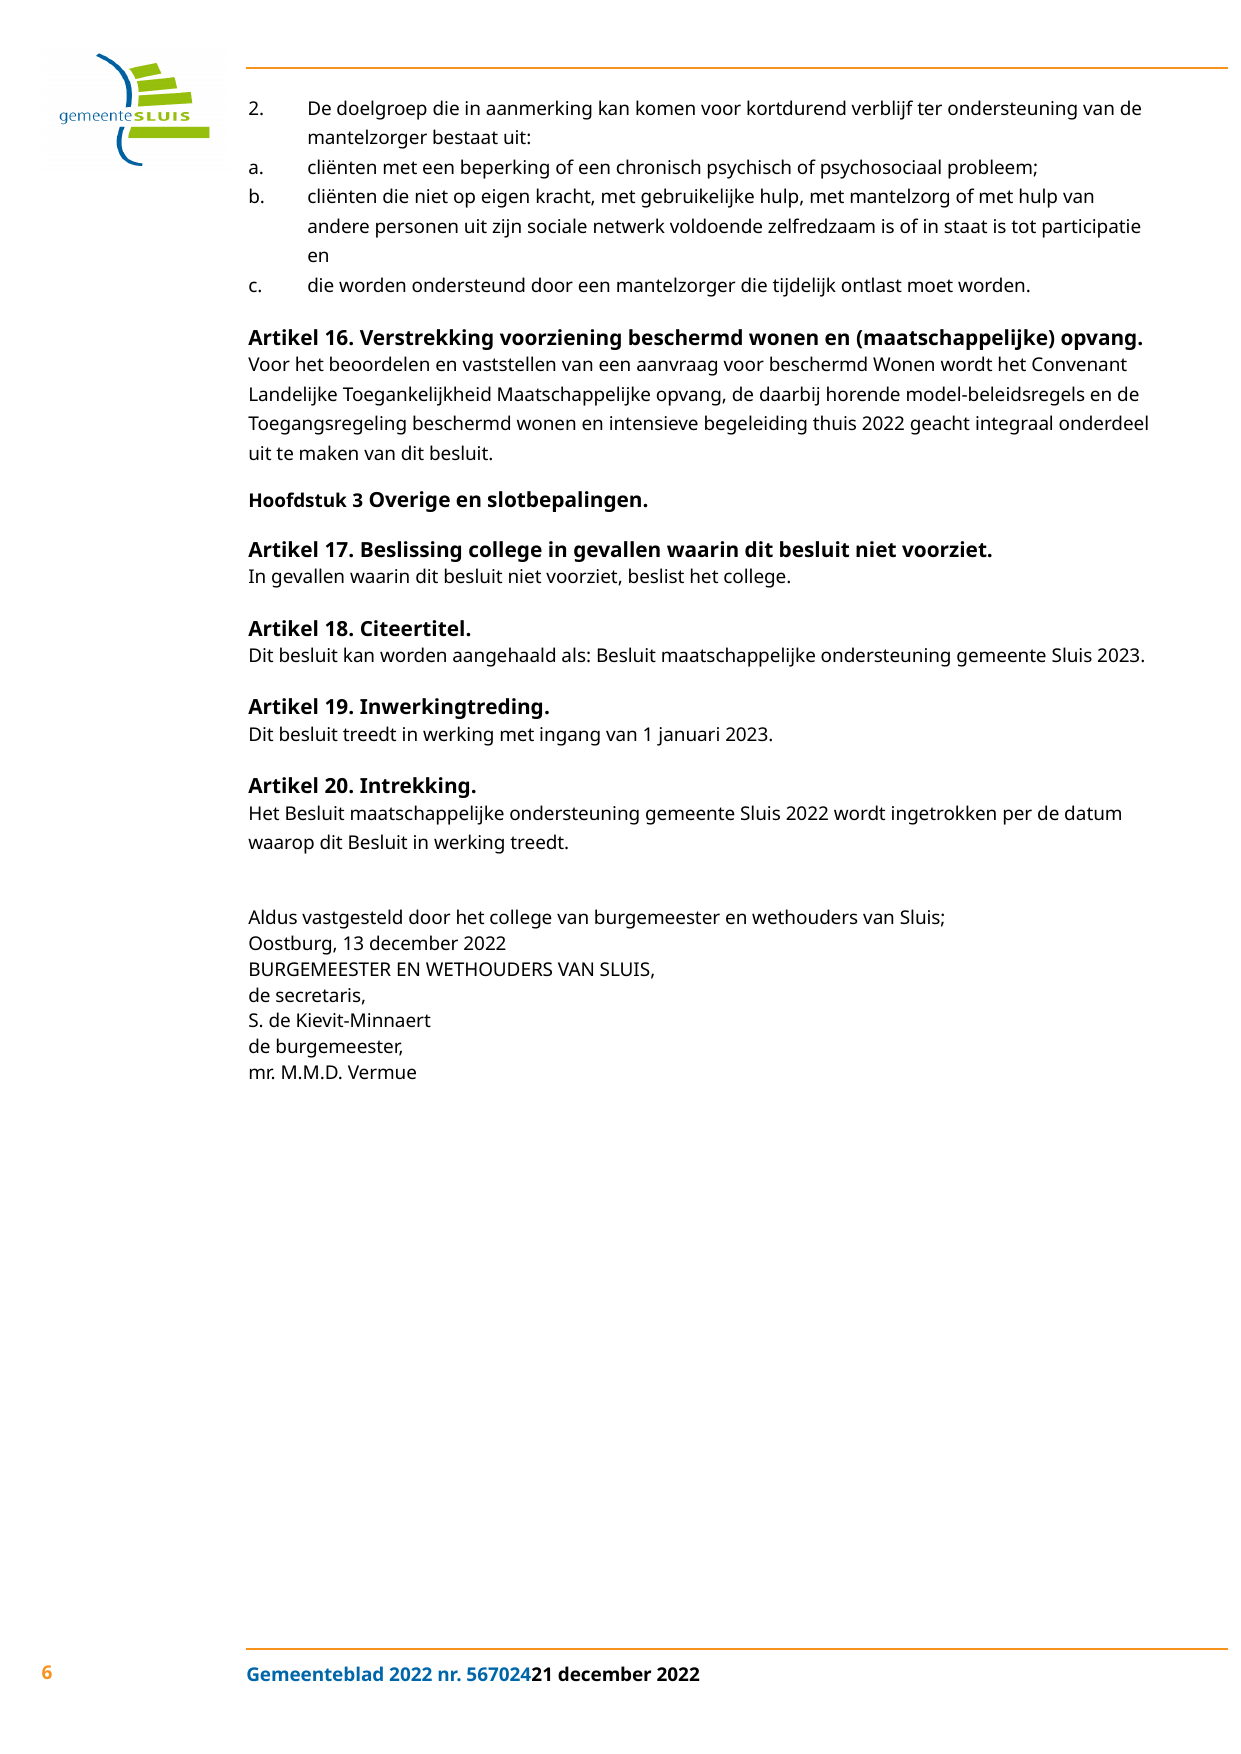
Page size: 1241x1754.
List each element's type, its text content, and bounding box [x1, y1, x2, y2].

text Oostburg, 13 december 2022 [248, 930, 1152, 956]
picture [41, 47, 231, 172]
list cliënten die niet op eigen kracht, met gebruikelijke hulp, met mantelzorg of met hulp van andere personen uit zijn sociale netwerk voldoende zelfredzaam is of in staat is tot participatie en [248, 183, 1152, 268]
text Artikel 18. Citeertitel. [248, 614, 1152, 642]
text Artikel 16. Verstrekking voorziening beschermd wonen en (maatschappelijke) opvang. [248, 323, 1152, 351]
text de burgemeester, [248, 1033, 1152, 1059]
text Dit besluit treedt in werking met ingang van 1 januari 2023. [248, 721, 1152, 747]
text Artikel 20. Intrekking. [248, 771, 1152, 800]
text Voor het beoordelen en vaststellen van een aanvraag voor beschermd Wonen wordt het Convenant Landelijke Toegankelijkheid Maatschappelijke opvang, de daarbij horende model-beleidsregels en de Toegangsregeling beschermd wonen en intensieve begeleiding thuis 2022 geacht integraal onderdeel uit te maken van dit besluit. [248, 351, 1152, 466]
list cliënten met een beperking of een chronisch psychisch of psychosociaal probleem; [248, 154, 1152, 180]
list De doelgroep die in aanmerking kan komen voor kortdurend verblijf ter ondersteuning van de mantelzorger bestaat uit: [248, 95, 1152, 150]
text BURGEMEESTER EN WETHOUDERS VAN SLUIS, [248, 956, 1152, 982]
text mr. M.M.D. Vermue [248, 1059, 1152, 1085]
text Hoofdstuk 3 Overige en slotbepalingen. [248, 486, 1152, 514]
text Het Besluit maatschappelijke ondersteuning gemeente Sluis 2022 wordt ingetrokken per de datum waarop dit Besluit in werking treedt. [248, 800, 1152, 855]
text de secretaris, [248, 982, 1152, 1007]
text In gevallen waarin dit besluit niet voorziet, beslist het college. [248, 563, 1152, 589]
list die worden ondersteund door een mantelzorger die tijdelijk ontlast moet worden. [248, 272, 1152, 298]
text Dit besluit kan worden aangehaald als: Besluit maatschappelijke ondersteuning gemeente Sluis 2023. [248, 642, 1152, 668]
text S. de Kievit-Minnaert [248, 1007, 1152, 1033]
text Aldus vastgesteld door het college van burgemeester en wethouders van Sluis; [248, 904, 1152, 930]
text Artikel 17. Beslissing college in gevallen waarin dit besluit niet voorziet. [248, 535, 1152, 563]
text Artikel 19. Inwerkingtreding. [248, 692, 1152, 721]
